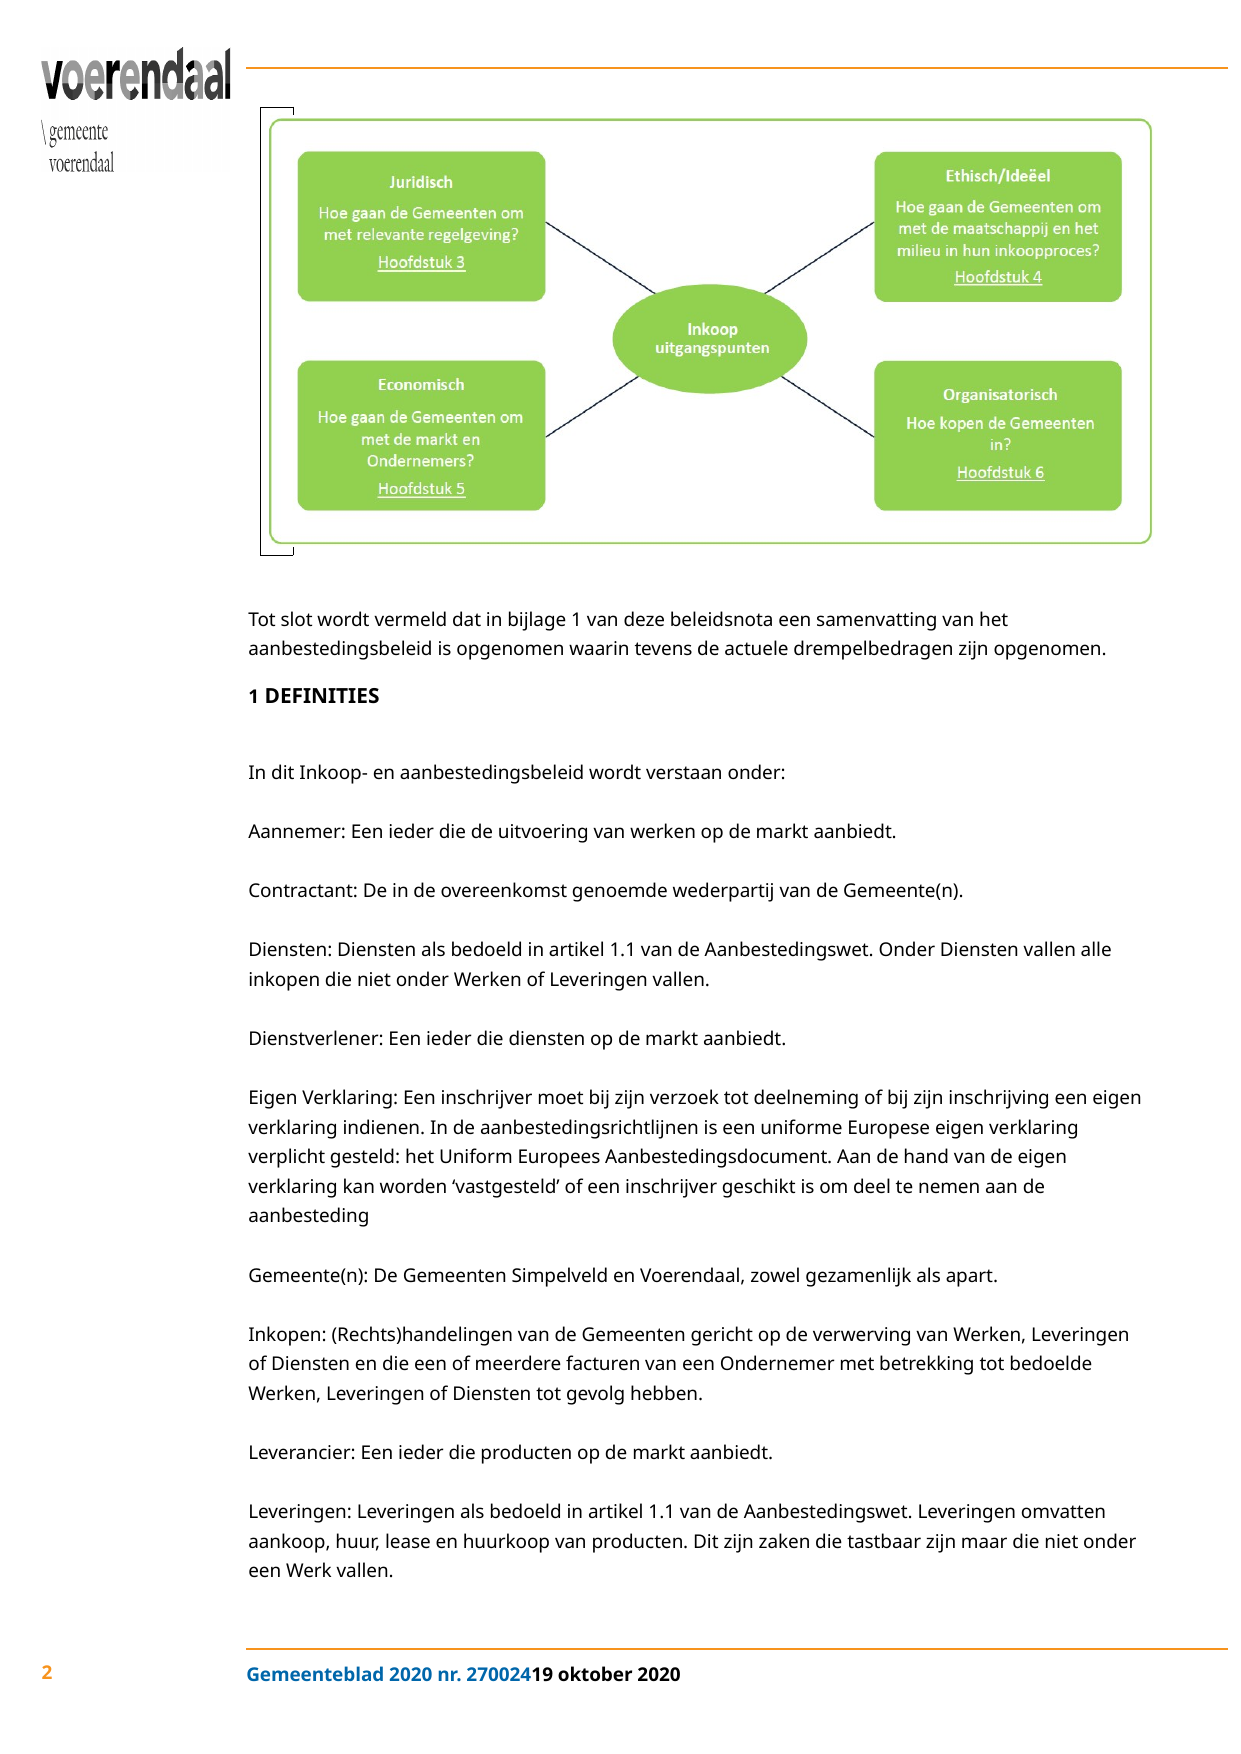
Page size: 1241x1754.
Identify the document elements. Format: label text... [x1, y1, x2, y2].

text Gemeente(n): De Gemeenten Simpelveld en Voerendaal, zowel gezamenlijk als apart. [248, 1262, 1152, 1288]
text Leverancier: Een ieder die producten op de markt aanbiedt. [248, 1439, 1152, 1465]
text Tot slot wordt vermeld dat in bijlage 1 van deze beleidsnota een samenvatting van het aanbestedingsbeleid is opgenomen waarin tevens de actuele drempelbedragen zijn opgenomen. [248, 606, 1152, 661]
text In dit Inkoop- en aanbestedingsbeleid wordt verstaan onder: [248, 759, 1152, 785]
picture [268, 115, 1155, 547]
text 1 DEFINITIES [248, 681, 1152, 710]
text Inkopen: (Rechts)handelingen van de Gemeenten gericht op de verwerving van Werken, Leveringen of Diensten en die een of meerdere facturen van een Ondernemer met betrekking tot bedoelde Werken, Leveringen of Diensten tot gevolg hebben. [248, 1321, 1152, 1406]
text Eigen Verklaring: Een inschrijver moet bij zijn verzoek tot deelneming of bij zijn inschrijving een eigen verklaring indienen. In de aanbestedingsrichtlijnen is een uniforme Europese eigen verklaring verplicht gesteld: het Uniform Europees Aanbestedingsdocument. Aan de hand van de eigen verklaring kan worden ‘vastgesteld’ of een inschrijver geschikt is om deel te nemen aan de aanbesteding [248, 1084, 1152, 1228]
text Aannemer: Een ieder die de uitvoering van werken op de markt aanbiedt. [248, 818, 1152, 844]
text Contractant: De in de overeenkomst genoemde wederpartij van de Gemeente(n). [248, 877, 1152, 903]
text Diensten: Diensten als bedoeld in artikel 1.1 van de Aanbestedingswet. Onder Diensten vallen alle inkopen die niet onder Werken of Leveringen vallen. [248, 936, 1152, 992]
text Dienstverlener: Een ieder die diensten op de markt aanbiedt. [248, 1025, 1152, 1051]
picture [41, 47, 231, 172]
text Leveringen: Leveringen als bedoeld in artikel 1.1 van de Aanbestedingswet. Leveringen omvatten aankoop, huur, lease en huurkoop van producten. Dit zijn zaken die tastbaar zijn maar die niet onder een Werk vallen. [248, 1498, 1152, 1583]
